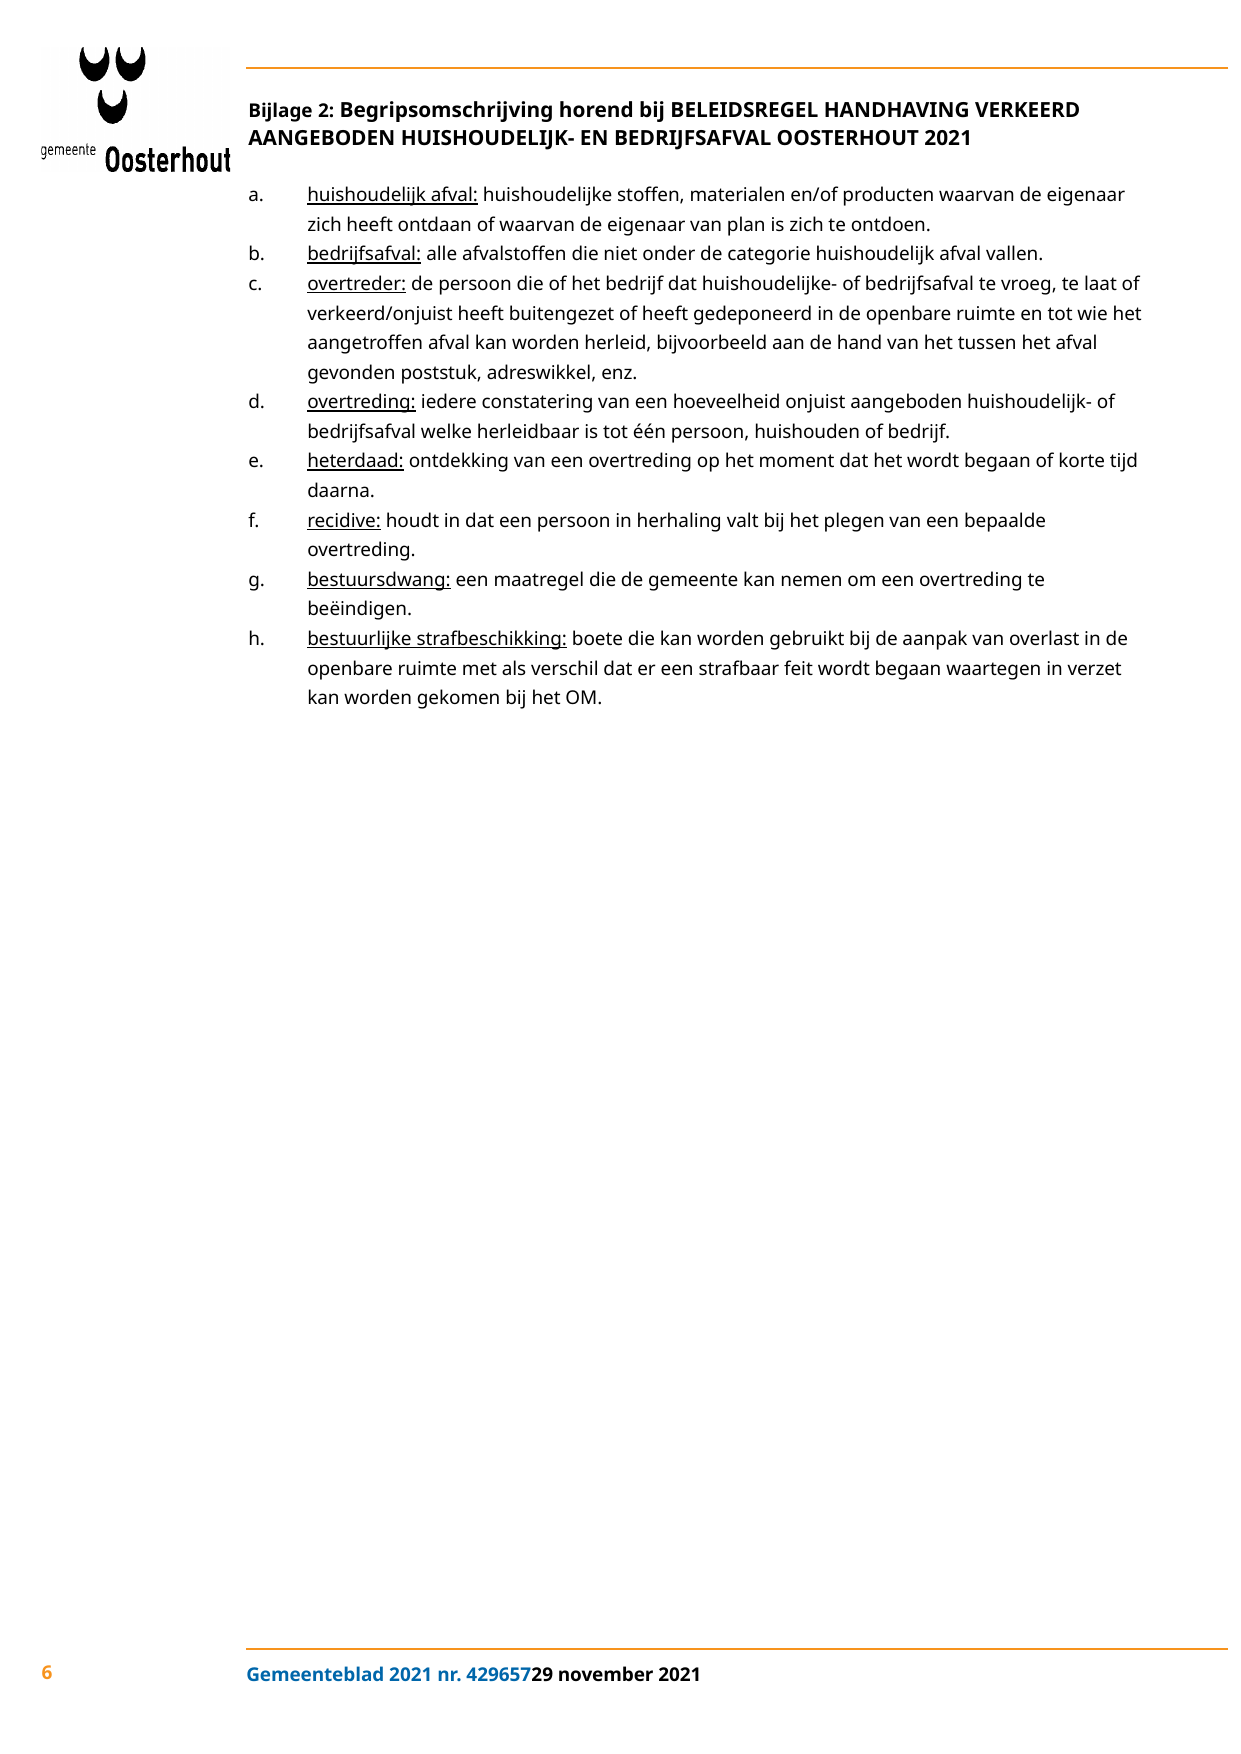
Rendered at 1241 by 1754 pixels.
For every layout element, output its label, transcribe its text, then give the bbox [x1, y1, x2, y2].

list huishoudelijk afval: huishoudelijke stoffen, materialen en/of producten waarvan de eigenaar zich heeft ontdaan of waarvan de eigenaar van plan is zich te ontdoen. [248, 181, 1152, 237]
list bestuursdwang: een maatregel die de gemeente kan nemen om een overtreding te beëindigen. [248, 566, 1152, 621]
list overtreding: iedere constatering van een hoeveelheid onjuist aangeboden huishoudelijk- of bedrijfsafval welke herleidbaar is tot één persoon, huishouden of bedrijf. [248, 388, 1152, 444]
list bedrijfsafval: alle afvalstoffen die niet onder de categorie huishoudelijk afval vallen. [248, 241, 1152, 266]
list heterdaad: ontdekking van een overtreding op het moment dat het wordt begaan of korte tijd daarna. [248, 448, 1152, 503]
picture [41, 47, 231, 172]
text Bijlage 2: Begripsomschrijving horend bij BELEIDSREGEL HANDHAVING VERKEERD AANGEBODEN HUISHOUDELIJK- EN BEDRIJFSAFVAL OOSTERHOUT 2021 [248, 95, 1152, 152]
list recidive: houdt in dat een persoon in herhaling valt bij het plegen van een bepaalde overtreding. [248, 507, 1152, 562]
list overtreder: de persoon die of het bedrijf dat huishoudelijke- of bedrijfsafval te vroeg, te laat of verkeerd/onjuist heeft buitengezet of heeft gedeponeerd in de openbare ruimte en tot wie het aangetroffen afval kan worden herleid, bijvoorbeeld aan de hand van het tussen het afval gevonden poststuk, adreswikkel, enz. [248, 270, 1152, 384]
list bestuurlijke strafbeschikking: boete die kan worden gebruikt bij de aanpak van overlast in de openbare ruimte met als verschil dat er een strafbaar feit wordt begaan waartegen in verzet kan worden gekomen bij het OM. [248, 625, 1152, 710]
